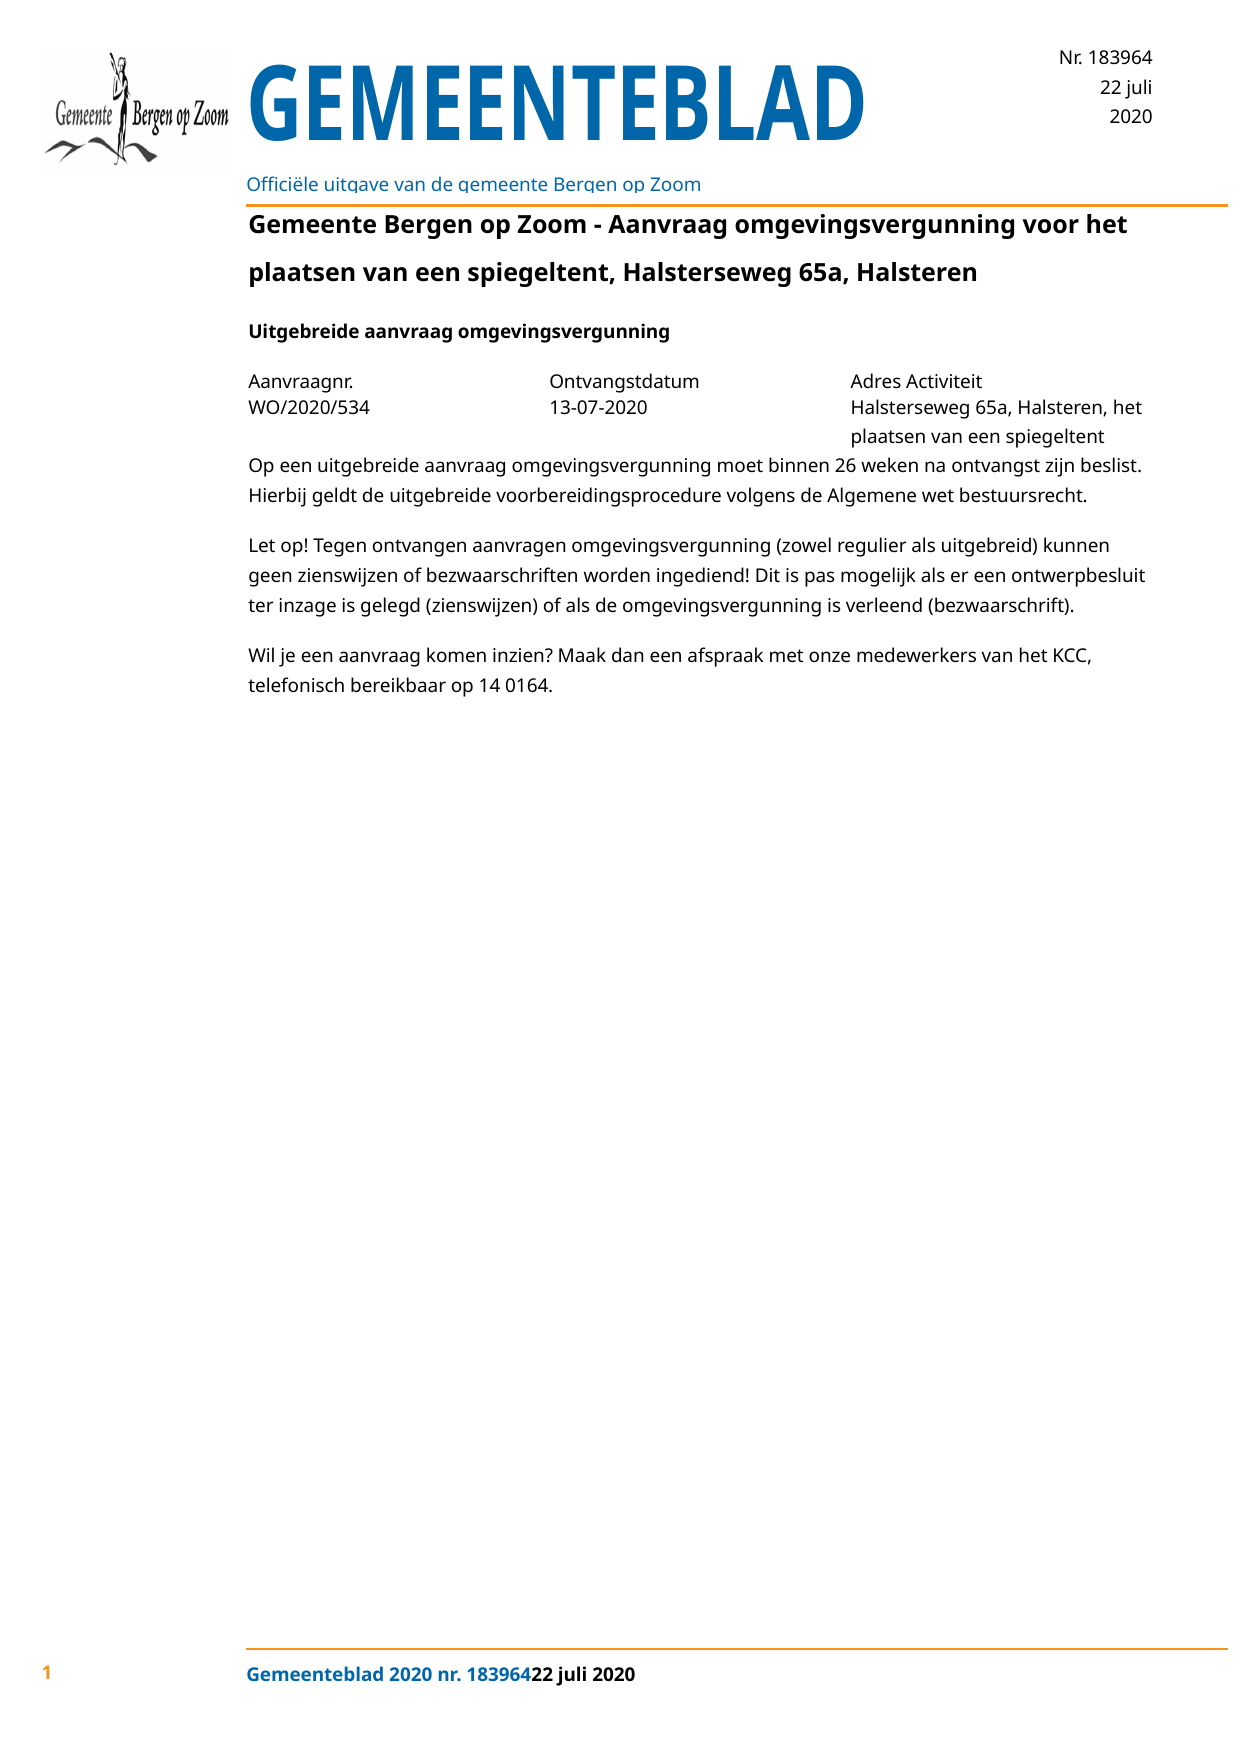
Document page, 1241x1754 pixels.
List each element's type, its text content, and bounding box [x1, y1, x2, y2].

text Wil je een aanvraag komen inzien? Maak dan een afspraak met onze medewerkers van het KCC, telefonisch bereikbaar op 14 0164. [248, 642, 1152, 698]
text Let op! Tegen ontvangen aanvragen omgevingsvergunning (zowel regulier als uitgebreid) kunnen geen zienswijzen of bezwaarschriften worden ingediend! Dit is pas mogelijk als er een ontwerpbesluit ter inzage is gelegd (zienswijzen) of als de omgevingsvergunning is verleend (bezwaarschrift). [248, 533, 1152, 618]
text Uitgebreide aanvraag omgevingsvergunning [248, 318, 1152, 344]
table_cell WO/2020/534 [248, 394, 549, 449]
table_header Ontvangstdatum [549, 369, 850, 394]
table_header Adres Activiteit [850, 369, 1152, 394]
picture [41, 47, 231, 172]
table_cell 13-07-2020 [549, 394, 850, 449]
text Op een uitgebreide aanvraag omgevingsvergunning moet binnen 26 weken na ontvangst zijn beslist. Hierbij geldt de uitgebreide voorbereidingsprocedure volgens de Algemene wet bestuursrecht. [248, 453, 1152, 508]
table_header Aanvraagnr. [248, 369, 549, 394]
text Gemeente Bergen op Zoom - Aanvraag omgevingsvergunning voor het plaatsen van een spiegeltent, Halsterseweg 65a, Halsteren [248, 207, 1152, 288]
table_cell Halsterseweg 65a, Halsteren, het plaatsen van een spiegeltent [850, 394, 1152, 449]
